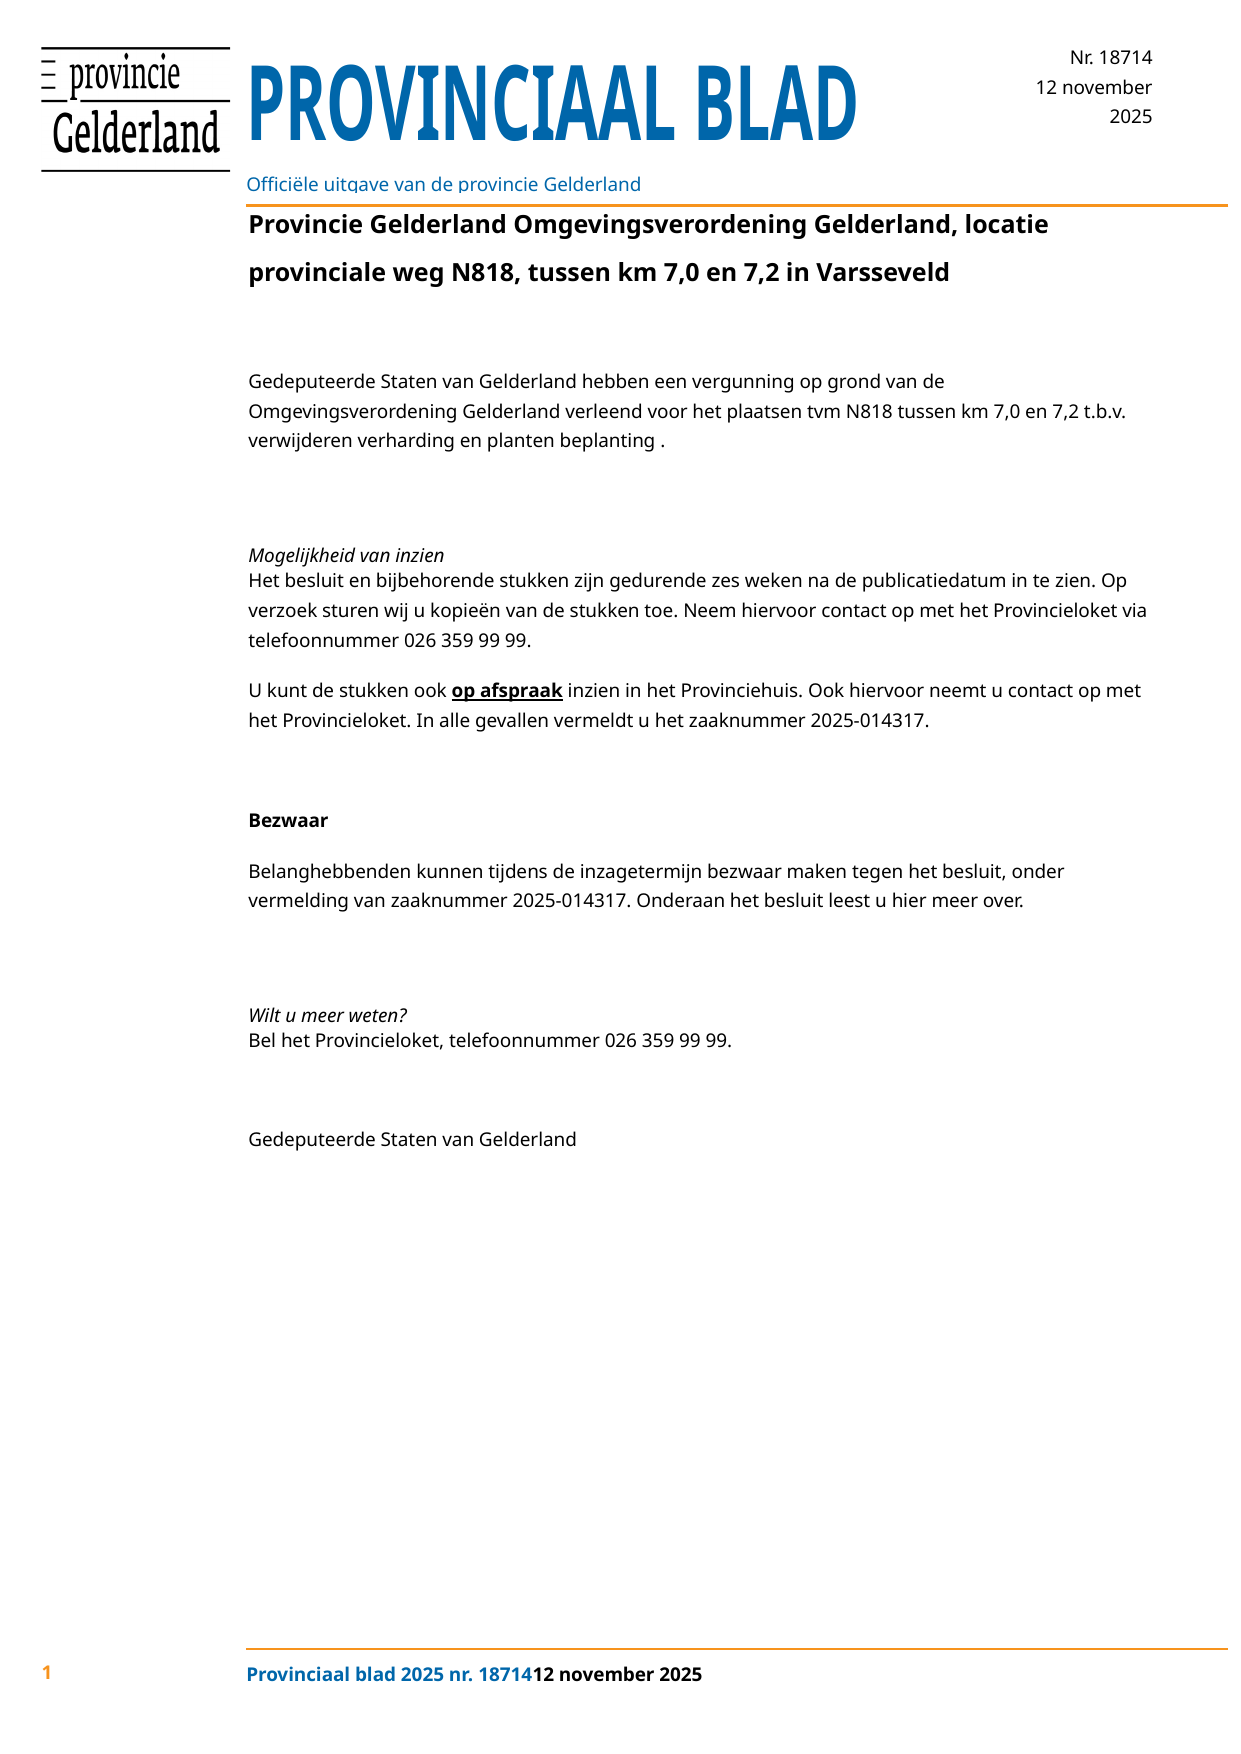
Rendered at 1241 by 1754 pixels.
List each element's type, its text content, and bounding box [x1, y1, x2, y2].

text Mogelijkheid van inzien [248, 542, 1152, 568]
text Bel het Provincieloket, telefoonnummer 026 359 99 99. [248, 1028, 1152, 1053]
text Gedeputeerde Staten van Gelderland hebben een vergunning op grond van de Omgevingsverordening Gelderland verleend voor het plaatsen tvm N818 tussen km 7,0 en 7,2 t.b.v. verwijderen verharding en planten beplanting . [248, 368, 1152, 453]
text Provincie Gelderland Omgevingsverordening Gelderland, locatie provinciale weg N818, tussen km 7,0 en 7,2 in Varsseveld [248, 207, 1152, 288]
text Belanghebbenden kunnen tijdens de inzagetermijn bezwaar maken tegen het besluit, onder vermelding van zaaknummer 2025-014317. Onderaan het besluit leest u hier meer over. [248, 858, 1152, 913]
text Gedeputeerde Staten van Gelderland [248, 1126, 1152, 1152]
picture [41, 47, 231, 172]
text Wilt u meer weten? [248, 1002, 1152, 1028]
text Het besluit en bijbehorende stukken zijn gedurende zes weken na de publicatiedatum in te zien. Op verzoek sturen wij u kopieën van de stukken toe. Neem hiervoor contact op met het Provincieloket via telefoonnummer 026 359 99 99. [248, 568, 1152, 652]
text Bezwaar [248, 808, 1152, 833]
text U kunt de stukken ook op afspraak inzien in het Provinciehuis. Ook hiervoor neemt u contact op met het Provincieloket. In alle gevallen vermeldt u het zaaknummer 2025-014317. [248, 677, 1152, 732]
